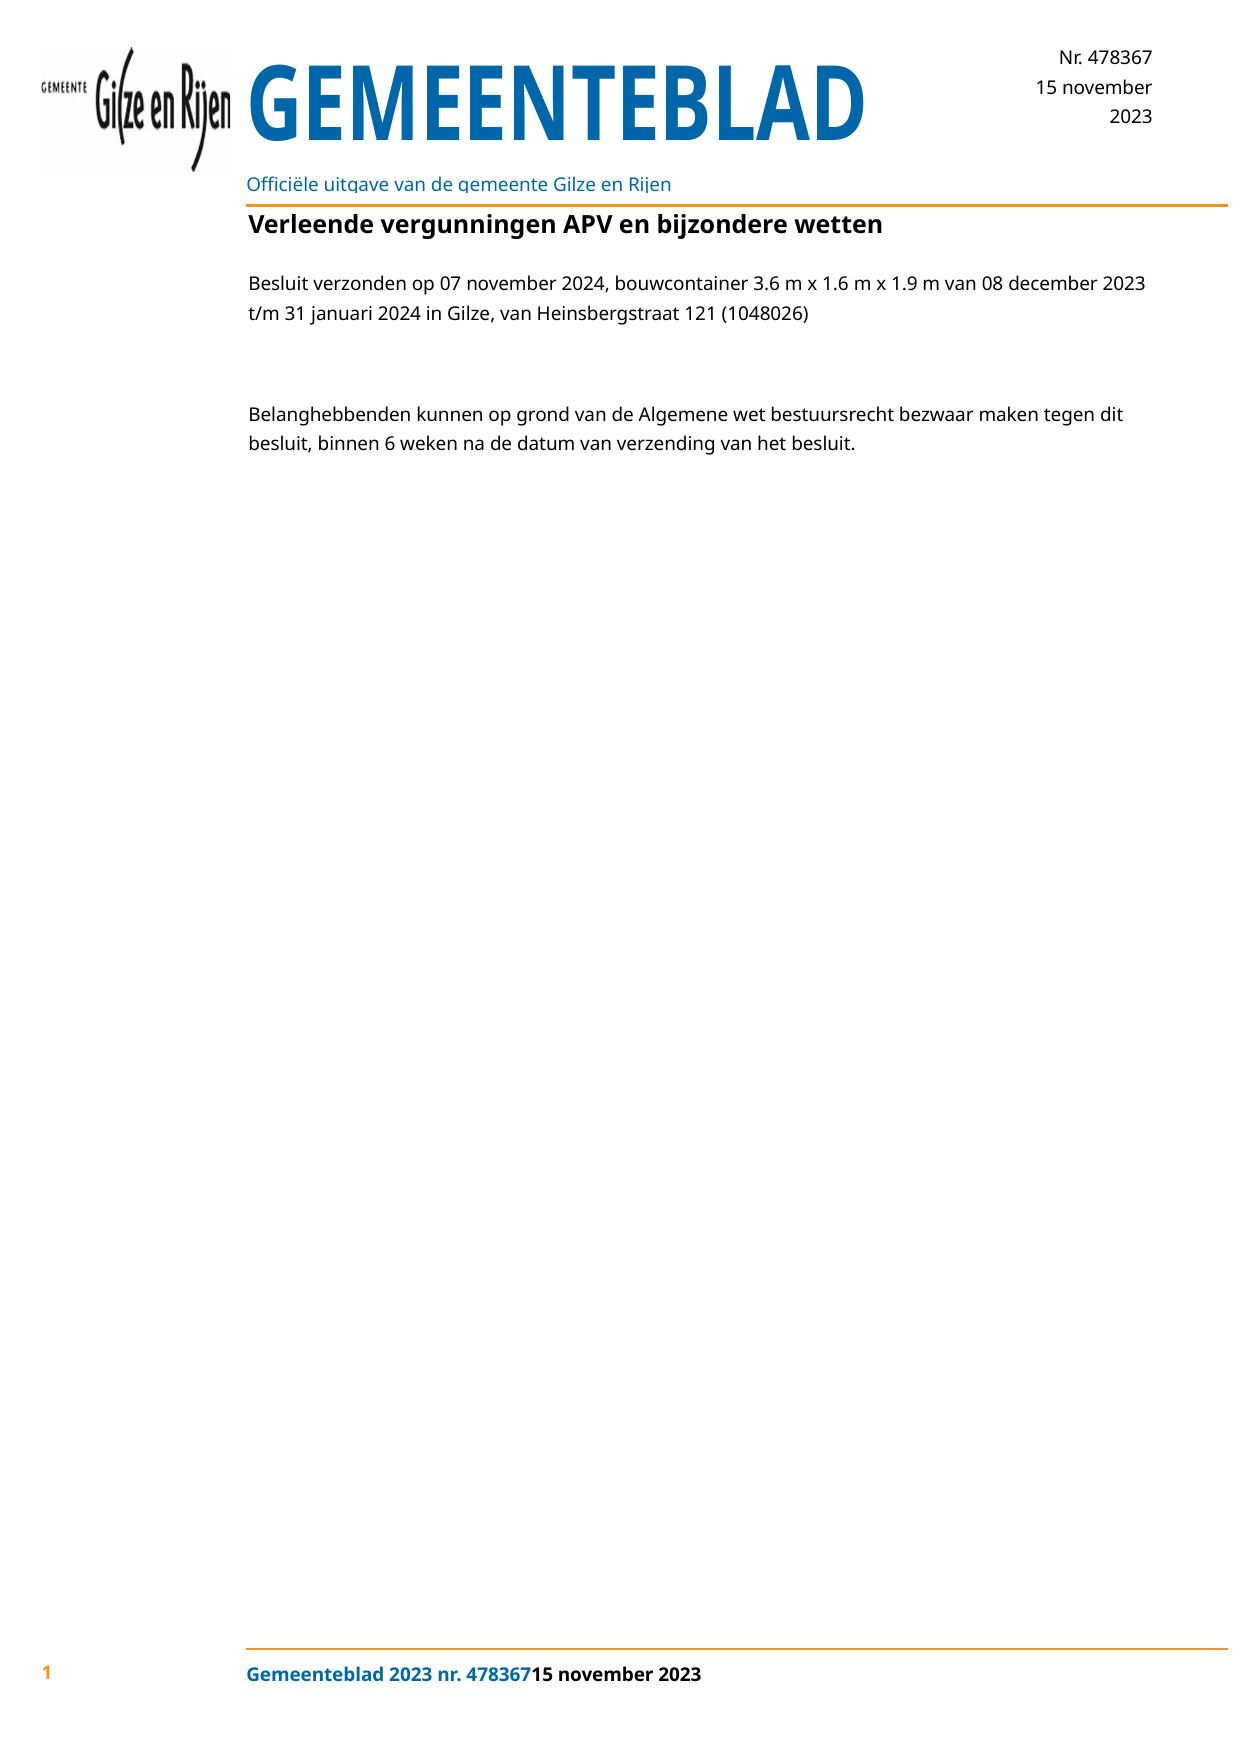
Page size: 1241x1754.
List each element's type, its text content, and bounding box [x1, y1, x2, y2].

picture [41, 47, 231, 172]
text Besluit verzonden op 07 november 2024, bouwcontainer 3.6 m x 1.6 m x 1.9 m van 08 december 2023 t/m 31 januari 2024 in Gilze, van Heinsbergstraat 121 (1048026) [248, 270, 1152, 326]
text Belanghebbenden kunnen op grond van de Algemene wet bestuursrecht bezwaar maken tegen dit besluit, binnen 6 weken na de datum van verzending van het besluit. [248, 401, 1152, 456]
text Verleende vergunningen APV en bijzondere wetten [248, 207, 1152, 241]
